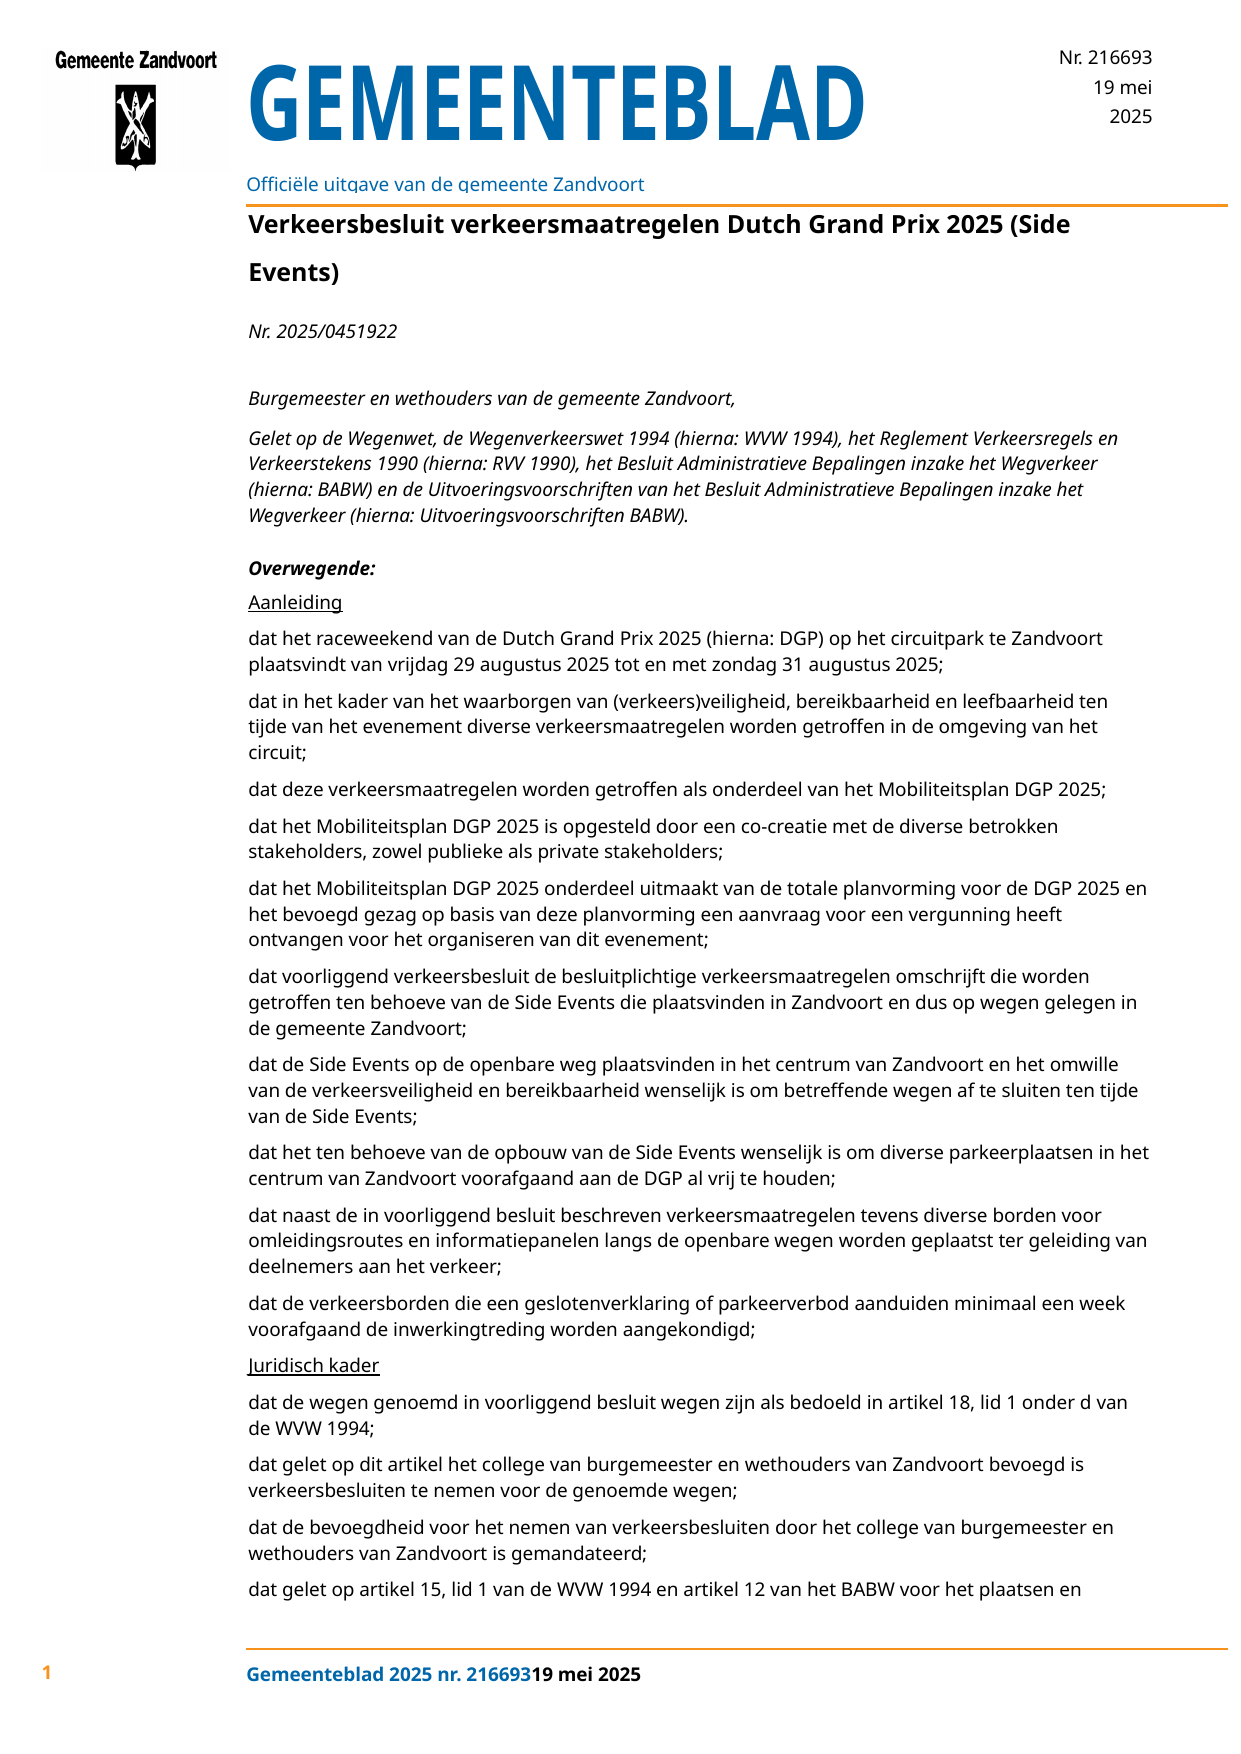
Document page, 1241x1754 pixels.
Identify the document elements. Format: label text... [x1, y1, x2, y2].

text dat de wegen genoemd in voorliggend besluit wegen zijn als bedoeld in artikel 18, lid 1 onder d van de WVW 1994; [248, 1389, 1152, 1441]
text dat de Side Events op de openbare weg plaatsvinden in het centrum van Zandvoort en het omwille van de verkeersveiligheid en bereikbaarheid wenselijk is om betreffende wegen af te sluiten ten tijde van de Side Events; [248, 1051, 1152, 1129]
text Verkeersbesluit verkeersmaatregelen Dutch Grand Prix 2025 (Side Events) [248, 207, 1152, 288]
text dat het ten behoeve van de opbouw van de Side Events wenselijk is om diverse parkeerplaatsen in het centrum van Zandvoort voorafgaand aan de DGP al vrij te houden; [248, 1139, 1152, 1191]
text dat het raceweekend van de Dutch Grand Prix 2025 (hierna: DGP) op het circuitpark te Zandvoort plaatsvindt van vrijdag 29 augustus 2025 tot en met zondag 31 augustus 2025; [248, 626, 1152, 677]
text dat de bevoegdheid voor het nemen van verkeersbesluiten door het college van burgemeester en wethouders van Zandvoort is gemandateerd; [248, 1514, 1152, 1565]
text dat naast de in voorliggend besluit beschreven verkeersmaatregelen tevens diverse borden voor omleidingsroutes en informatiepanelen langs de openbare wegen worden geplaatst ter geleiding van deelnemers aan het verkeer; [248, 1202, 1152, 1279]
text Gelet op de Wegenwet, de Wegenverkeerswet 1994 (hierna: WVW 1994), het Reglement Verkeersregels en Verkeerstekens 1990 (hierna: RVV 1990), het Besluit Administratieve Bepalingen inzake het Wegverkeer (hierna: BABW) en de Uitvoeringsvoorschriften van het Besluit Administratieve Bepalingen inzake het Wegverkeer (hierna: Uitvoeringsvoorschriften BABW). [248, 425, 1152, 528]
text dat in het kader van het waarborgen van (verkeers)veiligheid, bereikbaarheid en leefbaarheid ten tijde van het evenement diverse verkeersmaatregelen worden getroffen in de omgeving van het circuit; [248, 688, 1152, 765]
picture [41, 47, 231, 172]
text Burgemeester en wethouders van de gemeente Zandvoort, [248, 386, 1152, 411]
text dat voorliggend verkeersbesluit de besluitplichtige verkeersmaatregelen omschrijft die worden getroffen ten behoeve van de Side Events die plaatsvinden in Zandvoort en dus op wegen gelegen in de gemeente Zandvoort; [248, 963, 1152, 1041]
text dat de verkeersborden die een geslotenverklaring of parkeerverbod aanduiden minimaal een week voorafgaand de inwerkingtreding worden aangekondigd; [248, 1290, 1152, 1342]
text Juridisch kader [248, 1352, 1152, 1378]
text dat gelet op dit artikel het college van burgemeester en wethouders van Zandvoort bevoegd is verkeersbesluiten te nemen voor de genoemde wegen; [248, 1452, 1152, 1503]
text dat gelet op artikel 15, lid 1 van de WVW 1994 en artikel 12 van het BABW voor het plaatsen en [248, 1576, 1152, 1602]
text dat het Mobiliteitsplan DGP 2025 is opgesteld door een co-creatie met de diverse betrokken stakeholders, zowel publieke als private stakeholders; [248, 813, 1152, 864]
text Nr. 2025/0451922 [248, 318, 1152, 344]
text Aanleiding [248, 589, 1152, 615]
text dat deze verkeersmaatregelen worden getroffen als onderdeel van het Mobiliteitsplan DGP 2025; [248, 776, 1152, 802]
text Overwegende: [248, 555, 1152, 581]
text dat het Mobiliteitsplan DGP 2025 onderdeel uitmaakt van de totale planvorming voor de DGP 2025 en het bevoegd gezag op basis van deze planvorming een aanvraag voor een vergunning heeft ontvangen voor het organiseren van dit evenement; [248, 875, 1152, 952]
